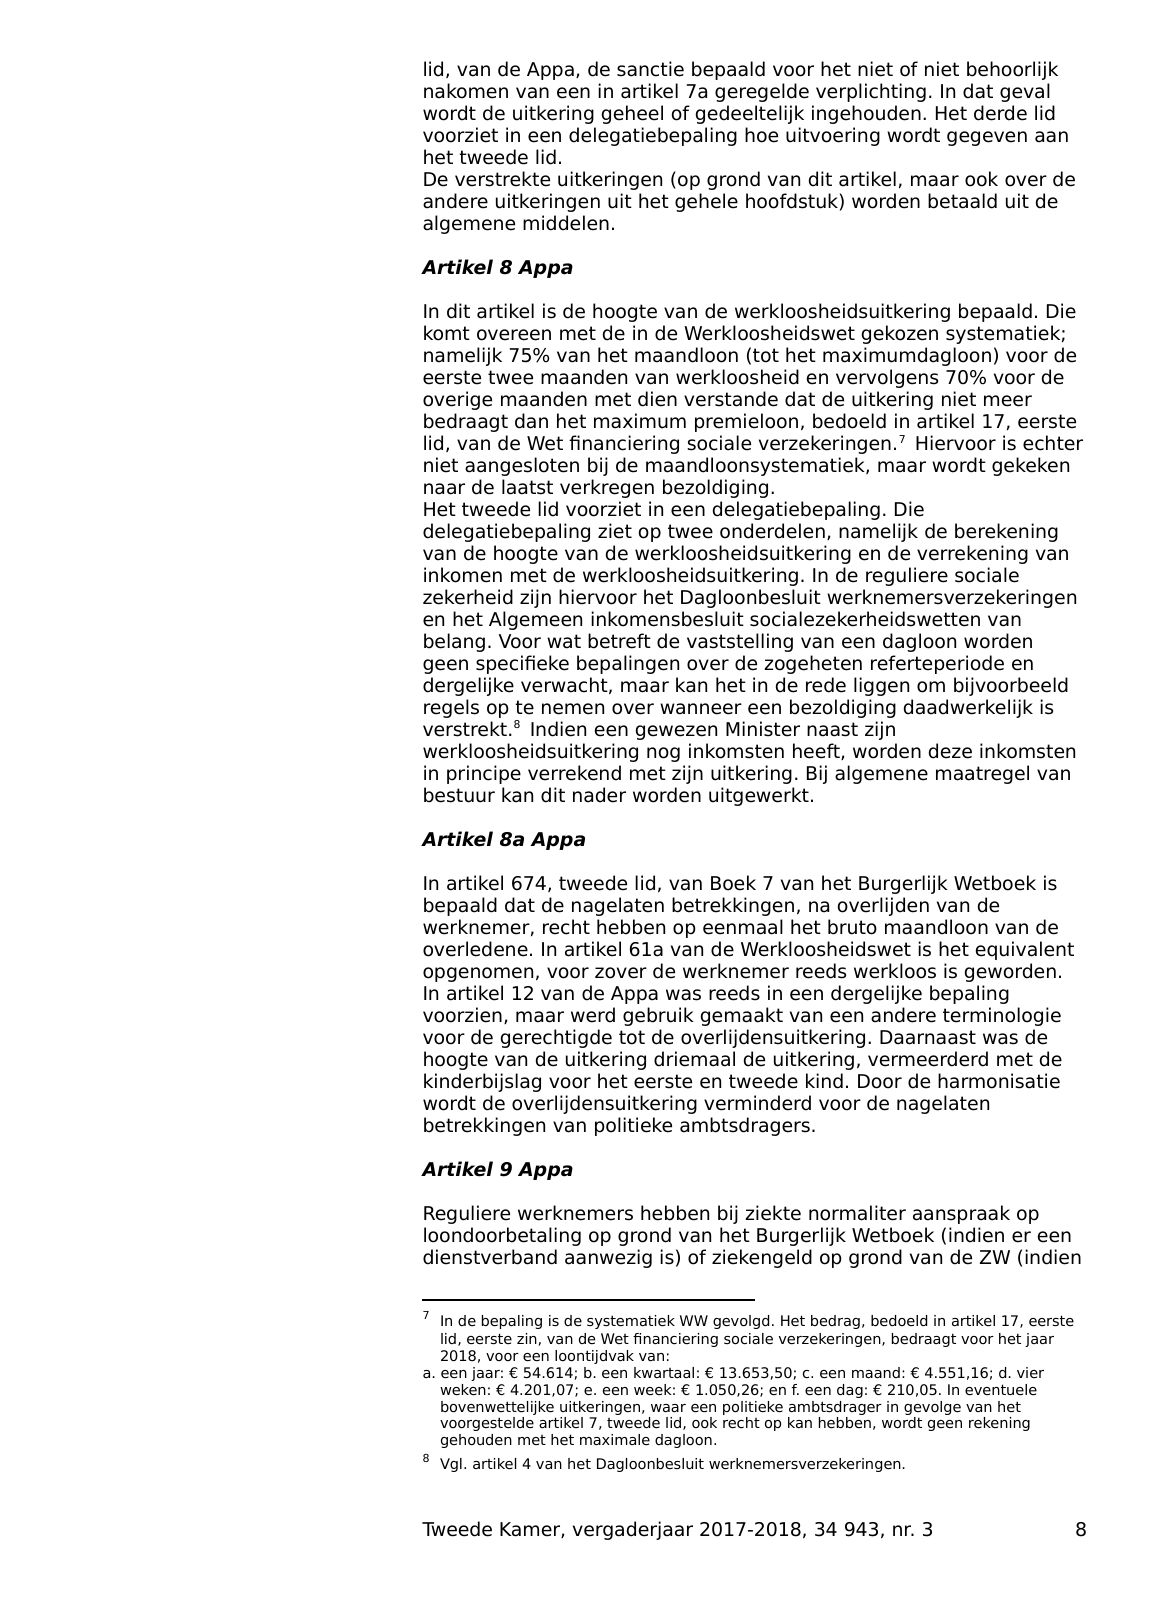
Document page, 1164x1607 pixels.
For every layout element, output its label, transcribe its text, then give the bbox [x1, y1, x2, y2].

text In de bepaling is de systematiek WW gevolgd. Het bedrag, bedoeld in artikel 17, eerste lid, eerste zin, van de Wet financiering sociale verzekeringen, bedraagt voor het jaar 2018, voor een loontijdvak van: [422, 1309, 1087, 1365]
subtitle Artikel 9 Appa [422, 1159, 1087, 1181]
text Het tweede lid voorziet in een delegatiebepaling. Die delegatiebepaling ziet op twee onderdelen, namelijk de berekening van de hoogte van de werkloosheidsuitkering en de verrekening van inkomen met de werkloosheidsuitkering. In de reguliere sociale zekerheid zijn hiervoor het Dagloonbesluit werknemersverzekeringen en het Algemeen inkomensbesluit socialezekerheidswetten van belang. Voor wat betreft de vaststelling van een dagloon worden geen specifieke bepalingen over de zogeheten referteperiode en dergelijke verwacht, maar kan het in de rede liggen om bijvoorbeeld regels op te nemen over wanneer een bezoldiging daadwerkelijk is verstrekt. Indien een gewezen Minister naast zijn werkloosheidsuitkering nog inkomsten heeft, worden deze inkomsten in principe verrekend met zijn uitkering. Bij algemene maatregel van bestuur kan dit nader worden uitgewerkt. [422, 499, 1087, 807]
subtitle Artikel 8 Appa [422, 257, 1087, 279]
text In dit artikel is de hoogte van de werkloosheidsuitkering bepaald. Die komt overeen met de in de Werkloosheidswet gekozen systematiek; namelijk 75% van het maandloon (tot het maximumdagloon) voor de eerste twee maanden van werkloosheid en vervolgens 70% voor de overige maanden met dien verstande dat de uitkering niet meer bedraagt dan het maximum premieloon, bedoeld in artikel 17, eerste lid, van de Wet financiering sociale verzekeringen. Hiervoor is echter niet aangesloten bij de maandloonsystematiek, maar wordt gekeken naar de laatst verkregen bezoldiging. [422, 301, 1087, 499]
subtitle Artikel 8a Appa [422, 829, 1087, 851]
text In artikel 674, tweede lid, van Boek 7 van het Burgerlijk Wetboek is bepaald dat de nagelaten betrekkingen, na overlijden van de werknemer, recht hebben op eenmaal het bruto maandloon van de overledene. In artikel 61a van de Werkloosheidswet is het equivalent opgenomen, voor zover de werknemer reeds werkloos is geworden. In artikel 12 van de Appa was reeds in een dergelijke bepaling voorzien, maar werd gebruik gemaakt van een andere terminologie voor de gerechtigde tot de overlijdensuitkering. Daarnaast was de hoogte van de uitkering driemaal de uitkering, vermeerderd met de kinderbijslag voor het eerste en tweede kind. Door de harmonisatie wordt de overlijdensuitkering verminderd voor de nagelaten betrekkingen van politieke ambtsdragers. [422, 873, 1087, 1137]
text a. een jaar: € 54.614; b. een kwartaal: € 13.653,50; c. een maand: € 4.551,16; d. vier weken: € 4.201,07; e. een week: € 1.050,26; en f. een dag: € 210,05. In eventuele bovenwettelijke uitkeringen, waar een politieke ambtsdrager in gevolge van het voorgestelde artikel 7, tweede lid, ook recht op kan hebben, wordt geen rekening gehouden met het maximale dagloon. [422, 1365, 1087, 1449]
text lid, van de Appa, de sanctie bepaald voor het niet of niet behoorlijk nakomen van een in artikel 7a geregelde verplichting. In dat geval wordt de uitkering geheel of gedeeltelijk ingehouden. Het derde lid voorziet in een delegatiebepaling hoe uitvoering wordt gegeven aan het tweede lid. [422, 59, 1087, 169]
text Vgl. artikel 4 van het Dagloonbesluit werknemersverzekeringen. [422, 1452, 1087, 1474]
text De verstrekte uitkeringen (op grond van dit artikel, maar ook over de andere uitkeringen uit het gehele hoofdstuk) worden betaald uit de algemene middelen. [422, 169, 1087, 235]
text Reguliere werknemers hebben bij ziekte normaliter aanspraak op loondoorbetaling op grond van het Burgerlijk Wetboek (indien er een dienstverband aanwezig is) of ziekengeld op grond van de ZW (indien [422, 1203, 1087, 1269]
